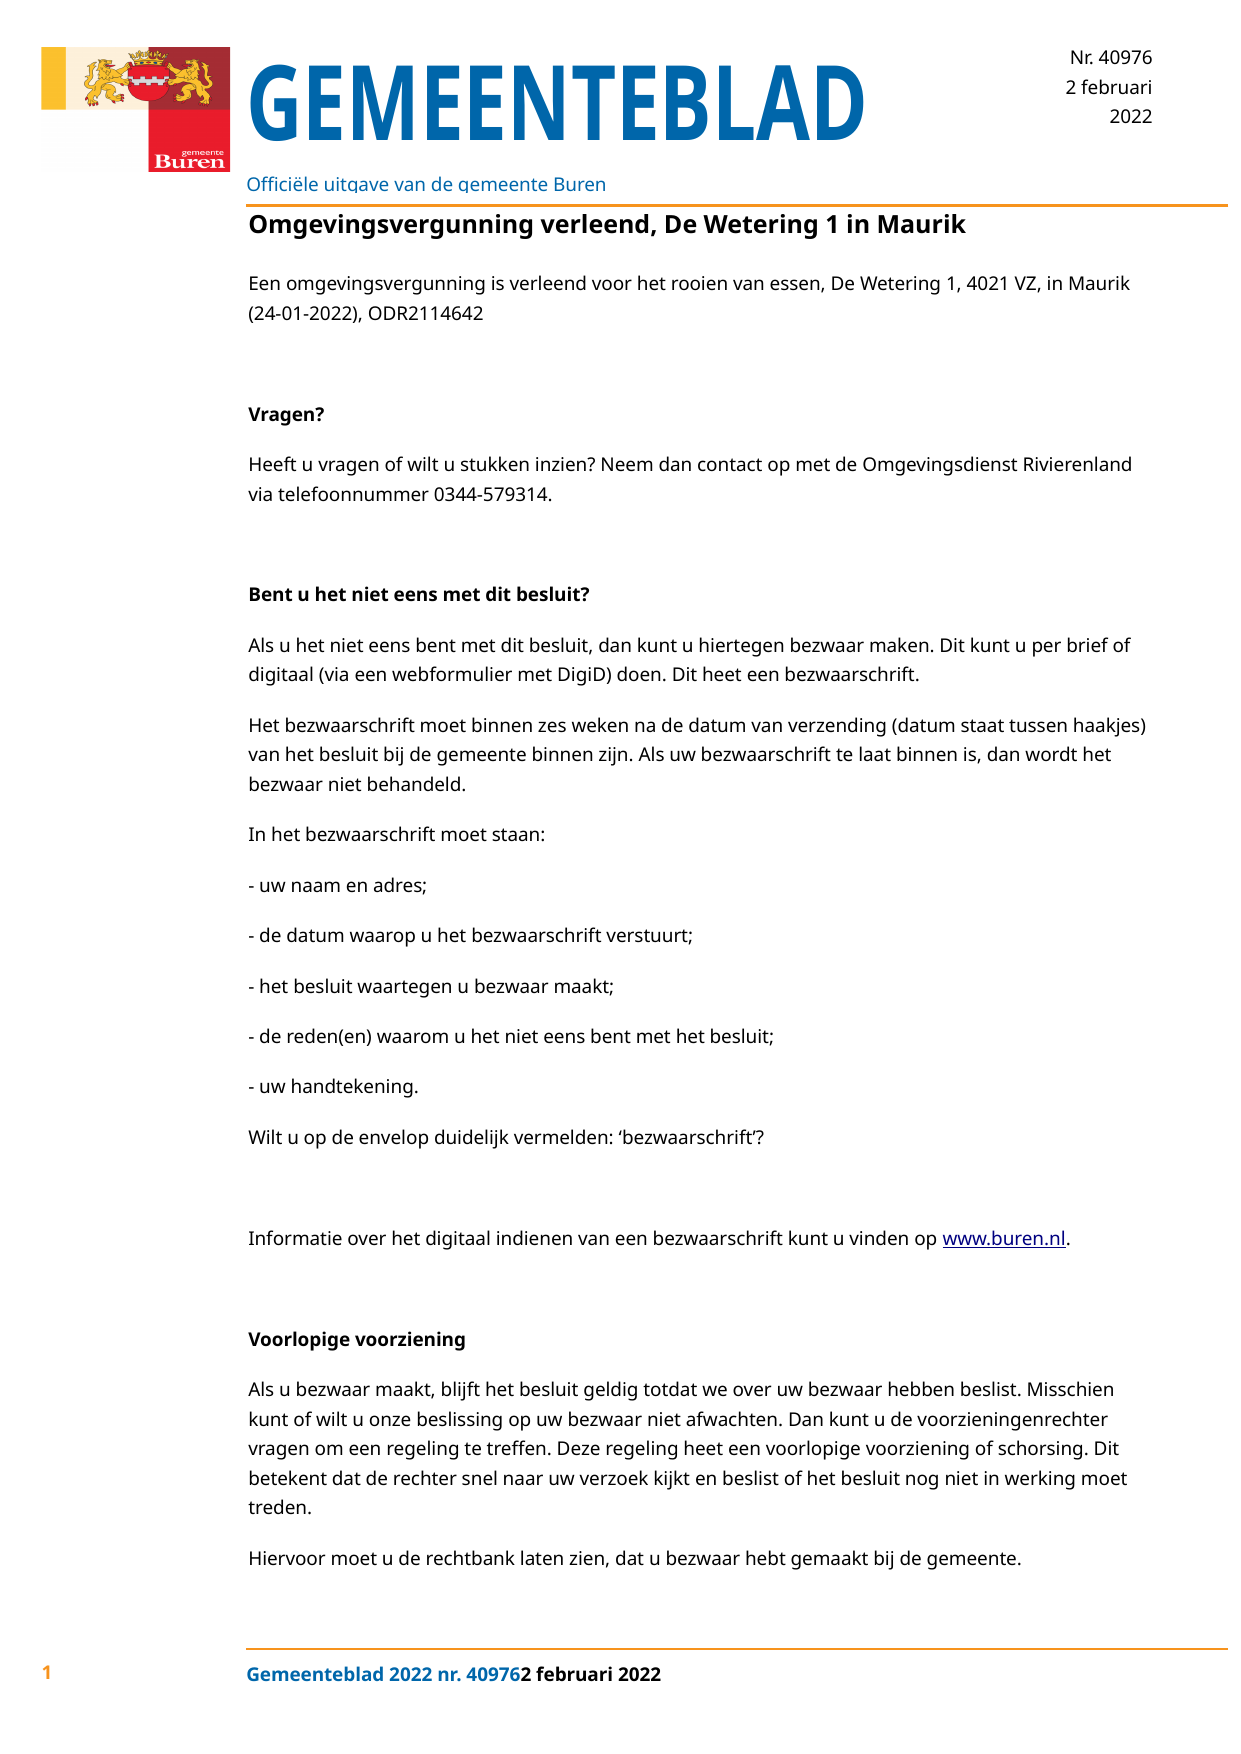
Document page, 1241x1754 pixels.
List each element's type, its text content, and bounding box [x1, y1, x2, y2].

text Omgevingsvergunning verleend, De Wetering 1 in Maurik [248, 207, 1152, 241]
picture [41, 47, 231, 172]
text - de reden(en) waarom u het niet eens bent met het besluit; [248, 1023, 1152, 1049]
text Een omgevingsvergunning is verleend voor het rooien van essen, De Wetering 1, 4021 VZ, in Maurik (24-01-2022), ODR2114642 [248, 270, 1152, 326]
text Informatie over het digitaal indienen van een bezwaarschrift kunt u vinden op www.buren.nl. [248, 1225, 1152, 1251]
text Bent u het niet eens met dit besluit? [248, 582, 1152, 607]
text Als u het niet eens bent met dit besluit, dan kunt u hiertegen bezwaar maken. Dit kunt u per brief of digitaal (via een webformulier met DigiD) doen. Dit heet een bezwaarschrift. [248, 632, 1152, 687]
text Wilt u op de envelop duidelijk vermelden: ‘bezwaarschrift’? [248, 1124, 1152, 1150]
text Als u bezwaar maakt, blijft het besluit geldig totdat we over uw bezwaar hebben beslist. Misschien kunt of wilt u onze beslissing op uw bezwaar niet afwachten. Dan kunt u de voorzieningenrechter vragen om een regeling te treffen. Deze regeling heet een voorlopige voorziening of schorsing. Dit betekent dat de rechter snel naar uw verzoek kijkt en beslist of het besluit nog niet in werking moet treden. [248, 1376, 1152, 1520]
text - uw naam en adres; [248, 872, 1152, 898]
text - de datum waarop u het bezwaarschrift verstuurt; [248, 922, 1152, 948]
text Heeft u vragen of wilt u stukken inzien? Neem dan contact op met de Omgevingsdienst Rivierenland via telefoonnummer 0344-579314. [248, 451, 1152, 506]
text - het besluit waartegen u bezwaar maakt; [248, 973, 1152, 998]
text Vragen? [248, 401, 1152, 426]
text - uw handtekening. [248, 1074, 1152, 1099]
text Voorlopige voorziening [248, 1326, 1152, 1351]
text Het bezwaarschrift moet binnen zes weken na de datum van verzending (datum staat tussen haakjes) van het besluit bij de gemeente binnen zijn. Als uw bezwaarschrift te laat binnen is, dan wordt het bezwaar niet behandeld. [248, 712, 1152, 797]
text In het bezwaarschrift moet staan: [248, 822, 1152, 847]
text Hiervoor moet u de rechtbank laten zien, dat u bezwaar hebt gemaakt bij de gemeente. [248, 1545, 1152, 1571]
